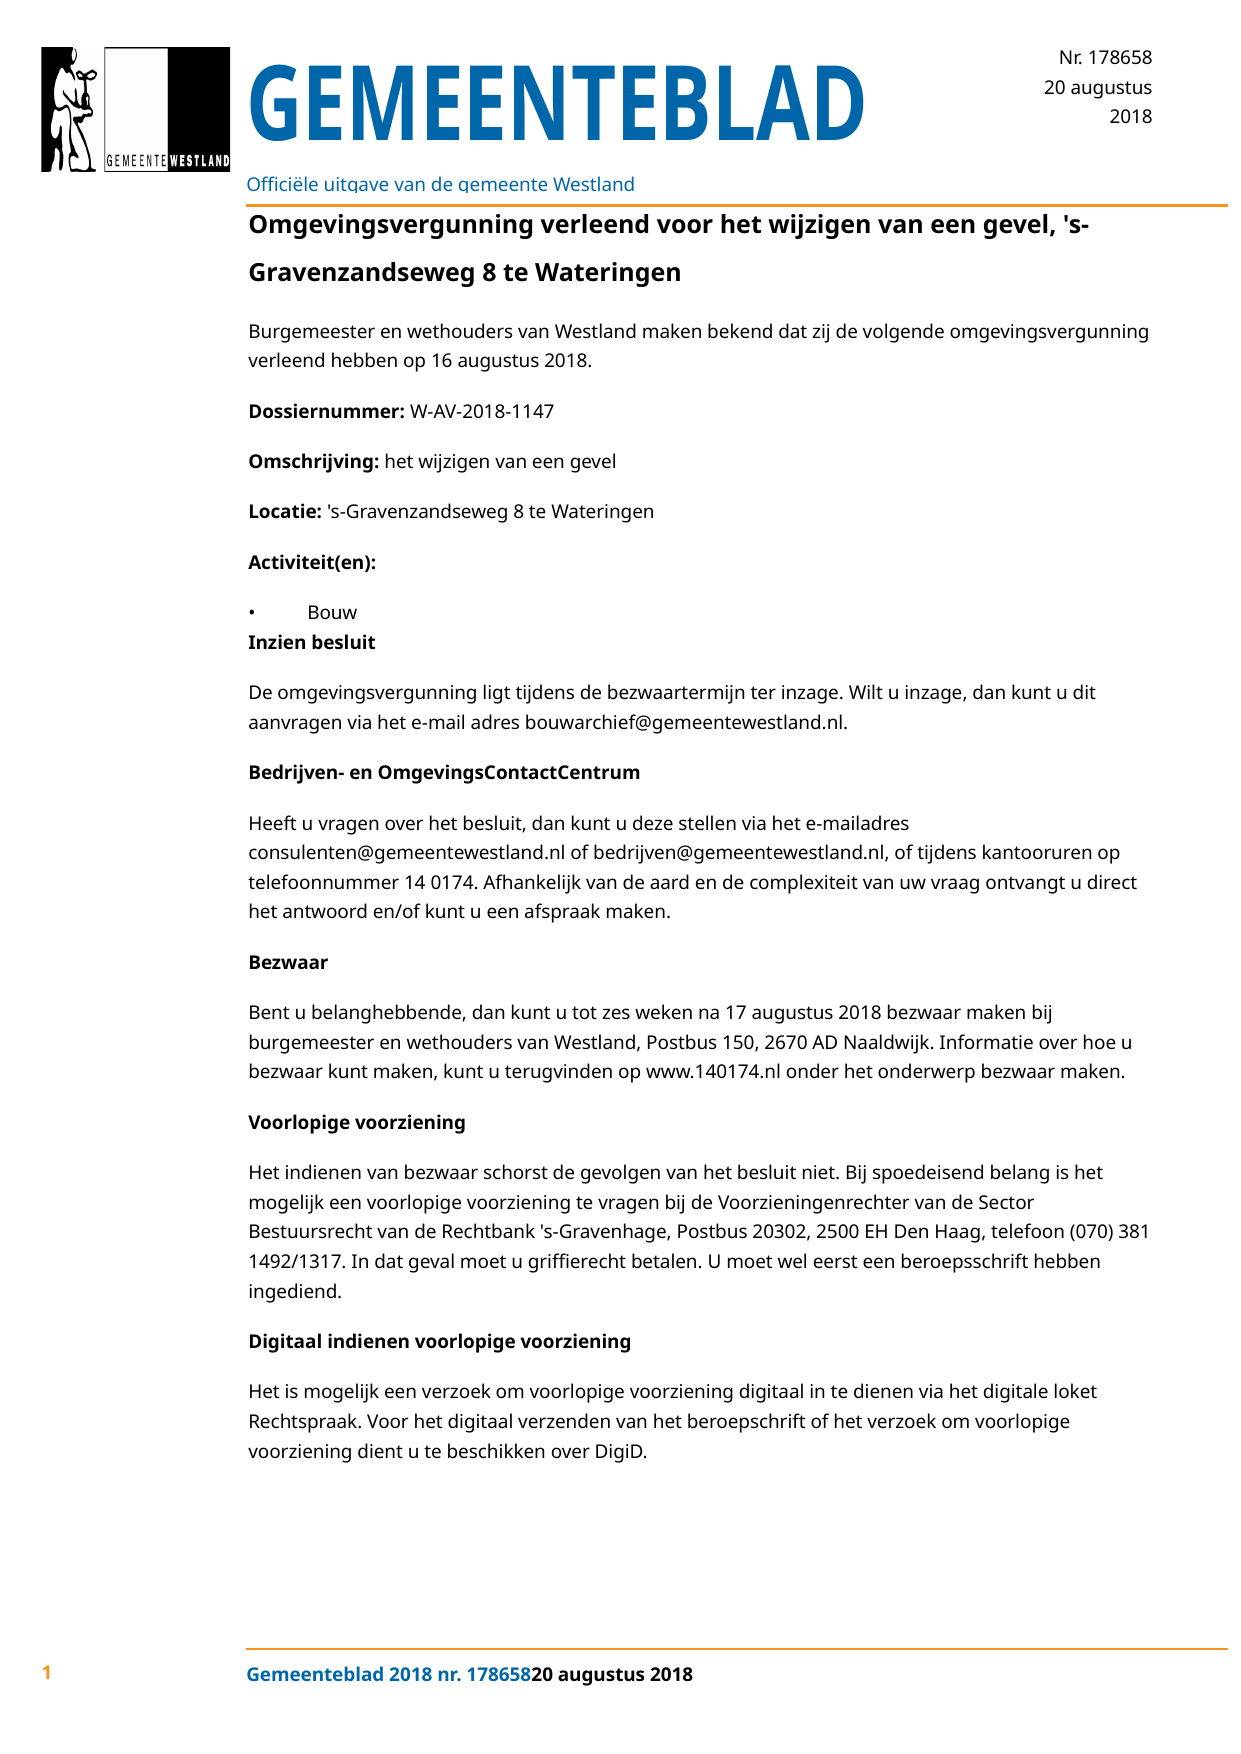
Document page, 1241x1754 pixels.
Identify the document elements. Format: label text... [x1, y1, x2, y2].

text Voorlopige voorziening [248, 1109, 1152, 1135]
list Bouw [248, 599, 1152, 625]
text Omschrijving: het wijzigen van een gevel [248, 448, 1152, 474]
text Bent u belanghebbende, dan kunt u tot zes weken na 17 augustus 2018 bezwaar maken bij burgemeester en wethouders van Westland, Postbus 150, 2670 AD Naaldwijk. Informatie over hoe u bezwaar kunt maken, kunt u terugvinden op www.140174.nl onder het onderwerp bezwaar maken. [248, 999, 1152, 1084]
text Heeft u vragen over het besluit, dan kunt u deze stellen via het e-mailadres consulenten@gemeentewestland.nl of bedrijven@gemeentewestland.nl, of tijdens kantooruren op telefoonnummer 14 0174. Afhankelijk van de aard en de complexiteit van uw vraag ontvangt u direct het antwoord en/of kunt u een afspraak maken. [248, 810, 1152, 924]
text Omgevingsvergunning verleend voor het wijzigen van een gevel, 's-Gravenzandseweg 8 te Wateringen [248, 207, 1152, 288]
text De omgevingsvergunning ligt tijdens de bezwaartermijn ter inzage. Wilt u inzage, dan kunt u dit aanvragen via het e-mail adres bouwarchief@gemeentewestland.nl. [248, 679, 1152, 735]
text Burgemeester en wethouders van Westland maken bekend dat zij de volgende omgevingsvergunning verleend hebben op 16 augustus 2018. [248, 318, 1152, 373]
text Activiteit(en): [248, 549, 1152, 575]
text Bezwaar [248, 949, 1152, 975]
picture [41, 47, 231, 172]
text Bedrijven- en OmgevingsContactCentrum [248, 759, 1152, 785]
text Dossiernummer: W-AV-2018-1147 [248, 398, 1152, 424]
text Het indienen van bezwaar schorst de gevolgen van het besluit niet. Bij spoedeisend belang is het mogelijk een voorlopige voorziening te vragen bij de Voorzieningenrechter van de Sector Bestuursrecht van de Rechtbank 's-Gravenhage, Postbus 20302, 2500 EH Den Haag, telefoon (070) 381 1492/1317. In dat geval moet u griffierecht betalen. U moet wel eerst een beroepsschrift hebben ingediend. [248, 1159, 1152, 1304]
text Locatie: 's-Gravenzandseweg 8 te Wateringen [248, 499, 1152, 524]
text Digitaal indienen voorlopige voorziening [248, 1328, 1152, 1354]
text Het is mogelijk een verzoek om voorlopige voorziening digitaal in te dienen via het digitale loket Rechtspraak. Voor het digitaal verzenden van het beroepschrift of het verzoek om voorlopige voorziening dient u te beschikken over DigiD. [248, 1379, 1152, 1464]
text Inzien besluit [248, 629, 1152, 655]
